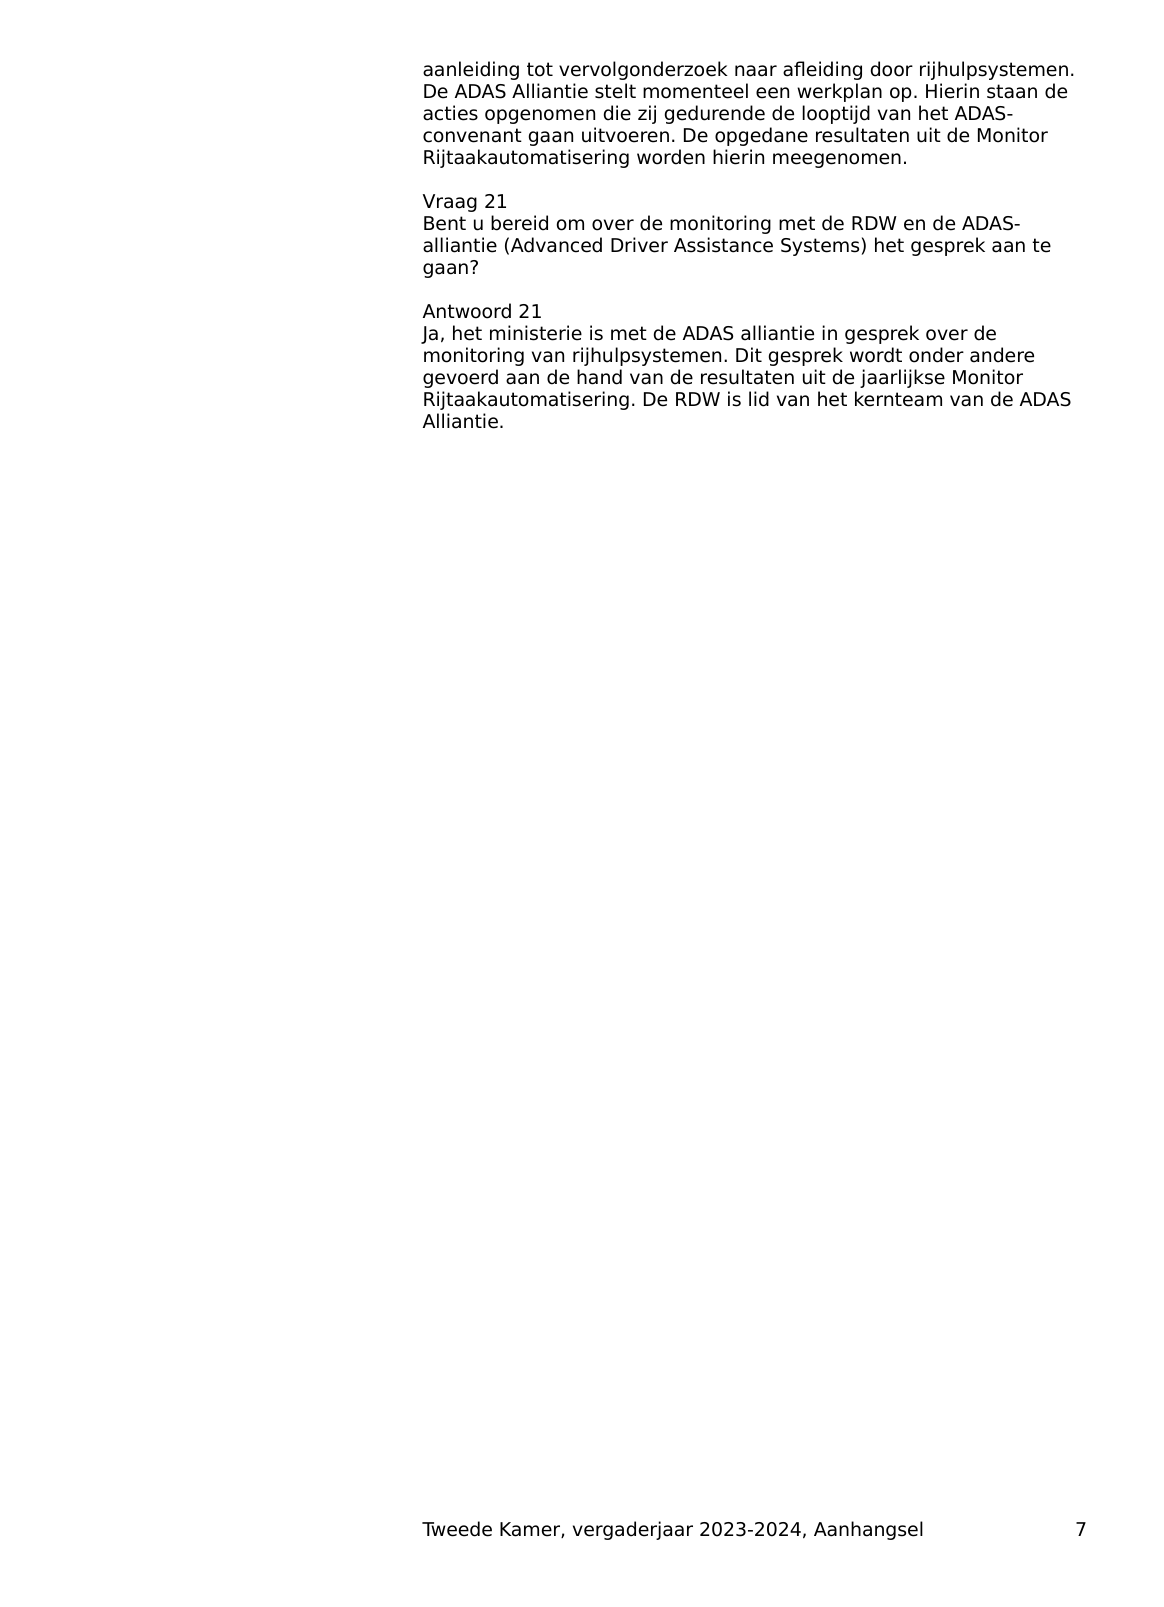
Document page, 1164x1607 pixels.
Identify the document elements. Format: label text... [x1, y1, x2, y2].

text Ja, het ministerie is met de ADAS alliantie in gesprek over de monitoring van rijhulpsystemen. Dit gesprek wordt onder andere gevoerd aan de hand van de resultaten uit de jaarlijkse Monitor Rijtaakautomatisering. De RDW is lid van het kernteam van de ADAS Alliantie. [422, 323, 1087, 433]
text Vraag 21 [422, 191, 1087, 213]
text Bent u bereid om over de monitoring met de RDW en de ADAS-alliantie (Advanced Driver Assistance Systems) het gesprek aan te gaan? [422, 213, 1087, 279]
text aanleiding tot vervolgonderzoek naar afleiding door rijhulpsystemen. De ADAS Alliantie stelt momenteel een werkplan op. Hierin staan de acties opgenomen die zij gedurende de looptijd van het ADAS-convenant gaan uitvoeren. De opgedane resultaten uit de Monitor Rijtaakautomatisering worden hierin meegenomen. [422, 59, 1087, 169]
text Antwoord 21 [422, 301, 1087, 323]
